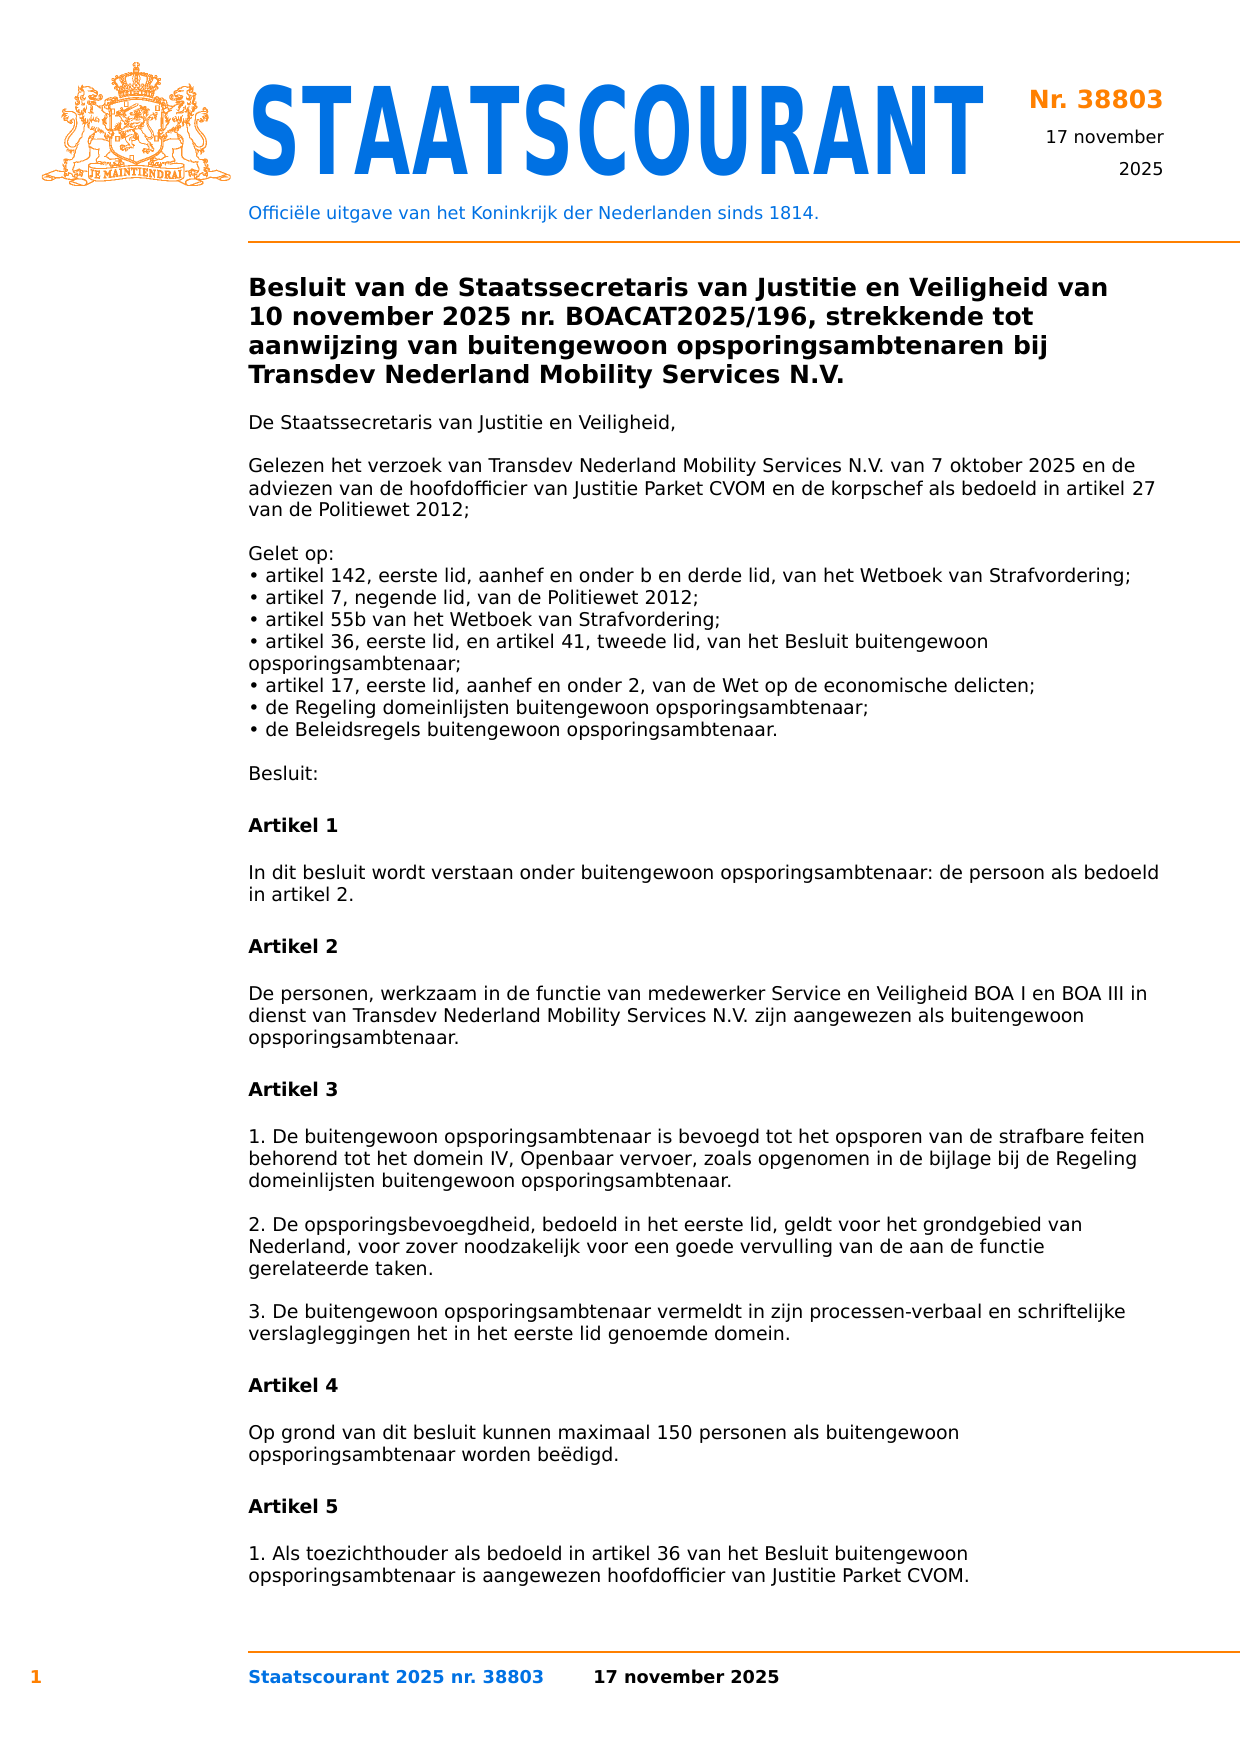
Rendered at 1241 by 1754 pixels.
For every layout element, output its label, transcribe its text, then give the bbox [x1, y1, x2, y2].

text In dit besluit wordt verstaan onder buitengewoon opsporingsambtenaar: de persoon als bedoeld in artikel 2. [248, 862, 1163, 906]
picture [41, 62, 231, 186]
text 3. De buitengewoon opsporingsambtenaar vermeldt in zijn processen-verbaal en schriftelijke verslagleggingen het in het eerste lid genoemde domein. [248, 1301, 1163, 1345]
table_cell 2025 [998, 153, 1240, 203]
text 1. De buitengewoon opsporingsambtenaar is bevoegd tot het opsporen van de strafbare feiten behorend tot het domein IV, Openbaar vervoer, zoals opgenomen in de bijlage bij de Regeling domeinlijsten buitengewoon opsporingsambtenaar. [248, 1126, 1163, 1192]
text • de Beleidsregels buitengewoon opsporingsambtenaar. [248, 719, 1163, 741]
text • artikel 36, eerste lid, en artikel 41, tweede lid, van het Besluit buitengewoon opsporingsambtenaar; [248, 631, 1163, 675]
table_cell 17 november [998, 121, 1240, 153]
text De Staatssecretaris van Justitie en Veiligheid, [248, 412, 1163, 433]
subtitle Artikel 3 [248, 1079, 1163, 1101]
text 2. De opsporingsbevoegdheid, bedoeld in het eerste lid, geldt voor het grondgebied van Nederland, voor zover noodzakelijk voor een goede vervulling van de aan de functie gerelateerde taken. [248, 1213, 1163, 1279]
table_header Nr. 38803 [998, 62, 1240, 121]
text • artikel 17, eerste lid, aanhef en onder 2, van de Wet op de economische delicten; [248, 675, 1163, 697]
text • artikel 7, negende lid, van de Politiewet 2012; [248, 587, 1163, 609]
text Op grond van dit besluit kunnen maximaal 150 personen als buitengewoon opsporingsambtenaar worden beëdigd. [248, 1422, 1163, 1466]
subtitle Artikel 2 [248, 936, 1163, 958]
text Gelezen het verzoek van Transdev Nederland Mobility Services N.V. van 7 oktober 2025 en de adviezen van de hoofdofficier van Justitie Parket CVOM en de korpschef als bedoeld in artikel 27 van de Politiewet 2012; [248, 455, 1163, 521]
text Besluit: [248, 763, 1163, 785]
text 1. Als toezichthouder als bedoeld in artikel 36 van het Besluit buitengewoon opsporingsambtenaar is aangewezen hoofdofficier van Justitie Parket CVOM. [248, 1543, 1163, 1587]
subtitle Besluit van de Staatssecretaris van Justitie en Veiligheid van 10 november 2025 nr. BOACAT2025/196, strekkende tot aanwijzing van buitengewoon opsporingsambtenaren bij Transdev Nederland Mobility Services N.V. [248, 273, 1163, 390]
text Gelet op: [248, 543, 1163, 565]
subtitle Artikel 5 [248, 1496, 1163, 1518]
subtitle Artikel 4 [248, 1375, 1163, 1397]
text De personen, werkzaam in de functie van medewerker Service en Veiligheid BOA I en BOA III in dienst van Transdev Nederland Mobility Services N.V. zijn aangewezen als buitengewoon opsporingsambtenaar. [248, 983, 1163, 1049]
table_header STAATSCOURANT [248, 62, 998, 203]
text • de Regeling domeinlijsten buitengewoon opsporingsambtenaar; [248, 697, 1163, 719]
text • artikel 55b van het Wetboek van Strafvordering; [248, 609, 1163, 631]
text • artikel 142, eerste lid, aanhef en onder b en derde lid, van het Wetboek van Strafvordering; [248, 565, 1163, 587]
subtitle Artikel 1 [248, 815, 1163, 837]
table_header [25, 62, 248, 241]
table_cell Officiële uitgave van het Koninkrijk der Nederlanden sinds 1814. [248, 203, 1240, 241]
